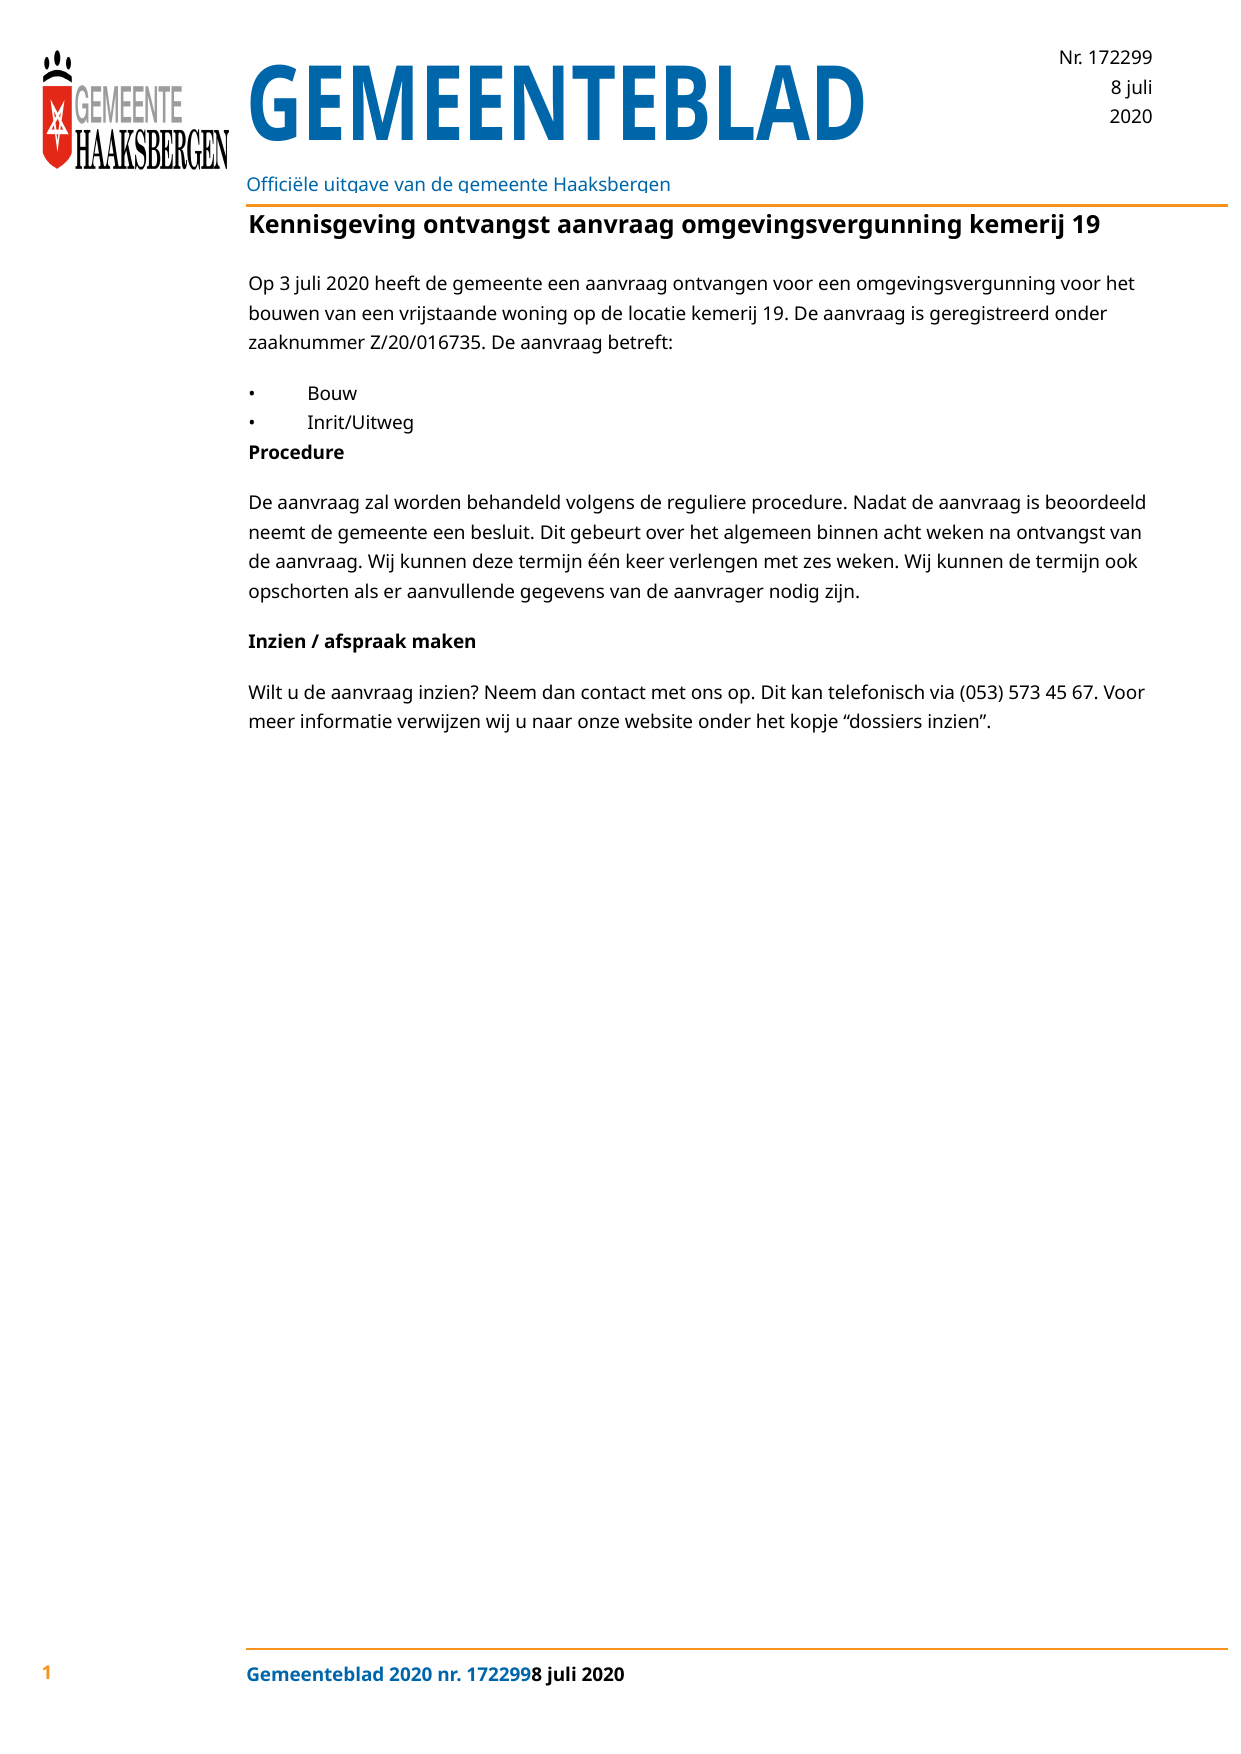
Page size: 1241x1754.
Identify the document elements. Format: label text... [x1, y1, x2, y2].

text Wilt u de aanvraag inzien? Neem dan contact met ons op. Dit kan telefonisch via (053) 573 45 67. Voor meer informatie verwijzen wij u naar onze website onder het kopje “dossiers inzien”. [248, 679, 1152, 734]
text Procedure [248, 439, 1152, 465]
text Op 3 juli 2020 heeft de gemeente een aanvraag ontvangen voor een omgevingsvergunning voor het bouwen van een vrijstaande woning op de locatie kemerij 19. De aanvraag is geregistreerd onder zaaknummer Z/20/016735. De aanvraag betreft: [248, 270, 1152, 355]
text Inzien / afspraak maken [248, 629, 1152, 654]
text De aanvraag zal worden behandeld volgens de reguliere procedure. Nadat de aanvraag is beoordeeld neemt de gemeente een besluit. Dit gebeurt over het algemeen binnen acht weken na ontvangst van de aanvraag. Wij kunnen deze termijn één keer verlengen met zes weken. Wij kunnen de termijn ook opschorten als er aanvullende gegevens van de aanvrager nodig zijn. [248, 489, 1152, 604]
picture [41, 47, 231, 172]
list Inrit/Uitweg [248, 409, 1152, 435]
text Kennisgeving ontvangst aanvraag omgevingsvergunning kemerij 19 [248, 207, 1152, 241]
list Bouw [248, 380, 1152, 406]
